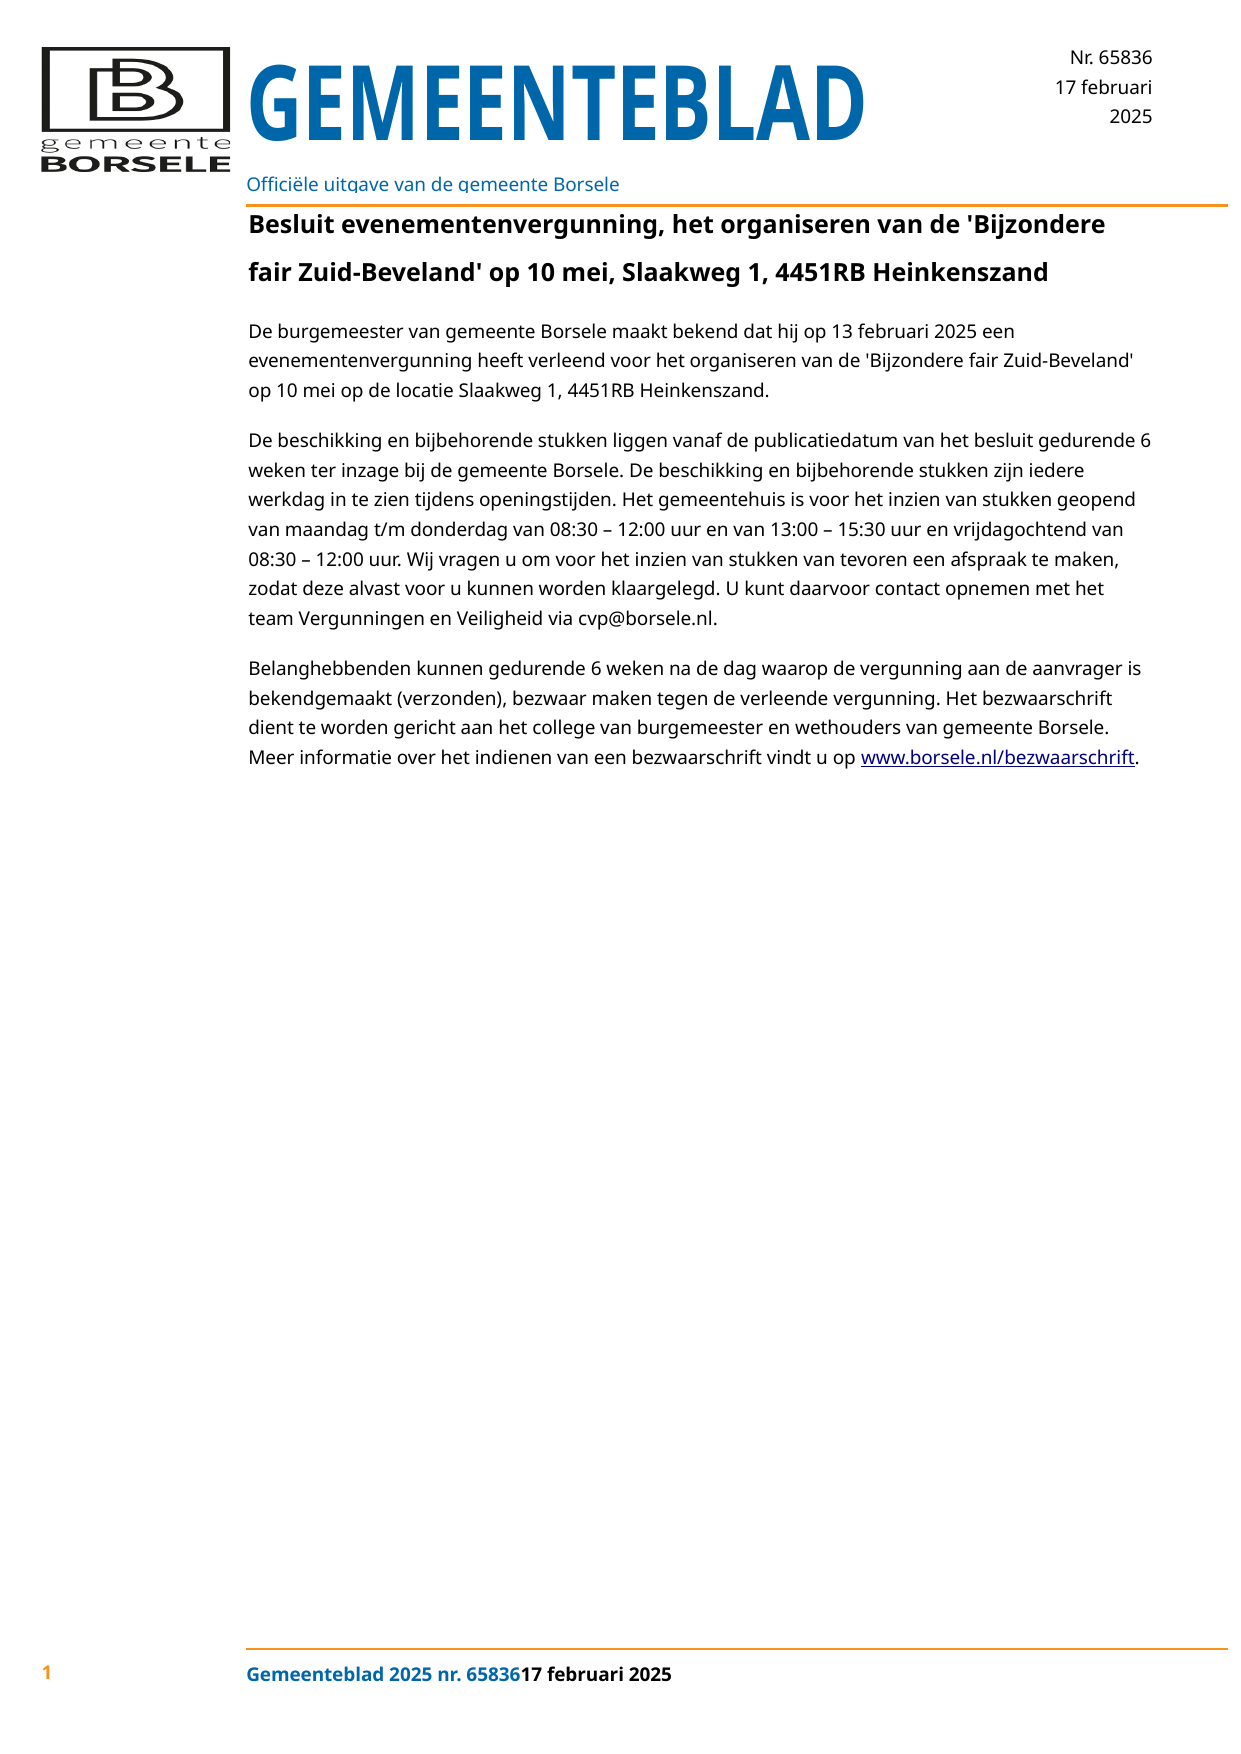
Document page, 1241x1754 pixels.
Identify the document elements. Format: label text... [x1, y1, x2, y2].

text Belanghebbenden kunnen gedurende 6 weken na de dag waarop de vergunning aan de aanvrager is bekendgemaakt (verzonden), bezwaar maken tegen de verleende vergunning. Het bezwaarschrift dient te worden gericht aan het college van burgemeester en wethouders van gemeente Borsele. Meer informatie over het indienen van een bezwaarschrift vindt u op www.borsele.nl/bezwaarschrift. [248, 655, 1152, 770]
text Besluit evenementenvergunning, het organiseren van de 'Bijzondere fair Zuid-Beveland' op 10 mei, Slaakweg 1, 4451RB Heinkenszand [248, 207, 1152, 288]
text De burgemeester van gemeente Borsele maakt bekend dat hij op 13 februari 2025 een evenementenvergunning heeft verleend voor het organiseren van de 'Bijzondere fair Zuid-Beveland' op 10 mei op de locatie Slaakweg 1, 4451RB Heinkenszand. [248, 318, 1152, 403]
text De beschikking en bijbehorende stukken liggen vanaf de publicatiedatum van het besluit gedurende 6 weken ter inzage bij de gemeente Borsele. De beschikking en bijbehorende stukken zijn iedere werkdag in te zien tijdens openingstijden. Het gemeentehuis is voor het inzien van stukken geopend van maandag t/m donderdag van 08:30 – 12:00 uur en van 13:00 – 15:30 uur en vrijdagochtend van 08:30 – 12:00 uur. Wij vragen u om voor het inzien van stukken van tevoren een afspraak te maken, zodat deze alvast voor u kunnen worden klaargelegd. U kunt daarvoor contact opnemen met het team Vergunningen en Veiligheid via cvp@borsele.nl. [248, 427, 1152, 631]
picture [41, 47, 231, 172]
